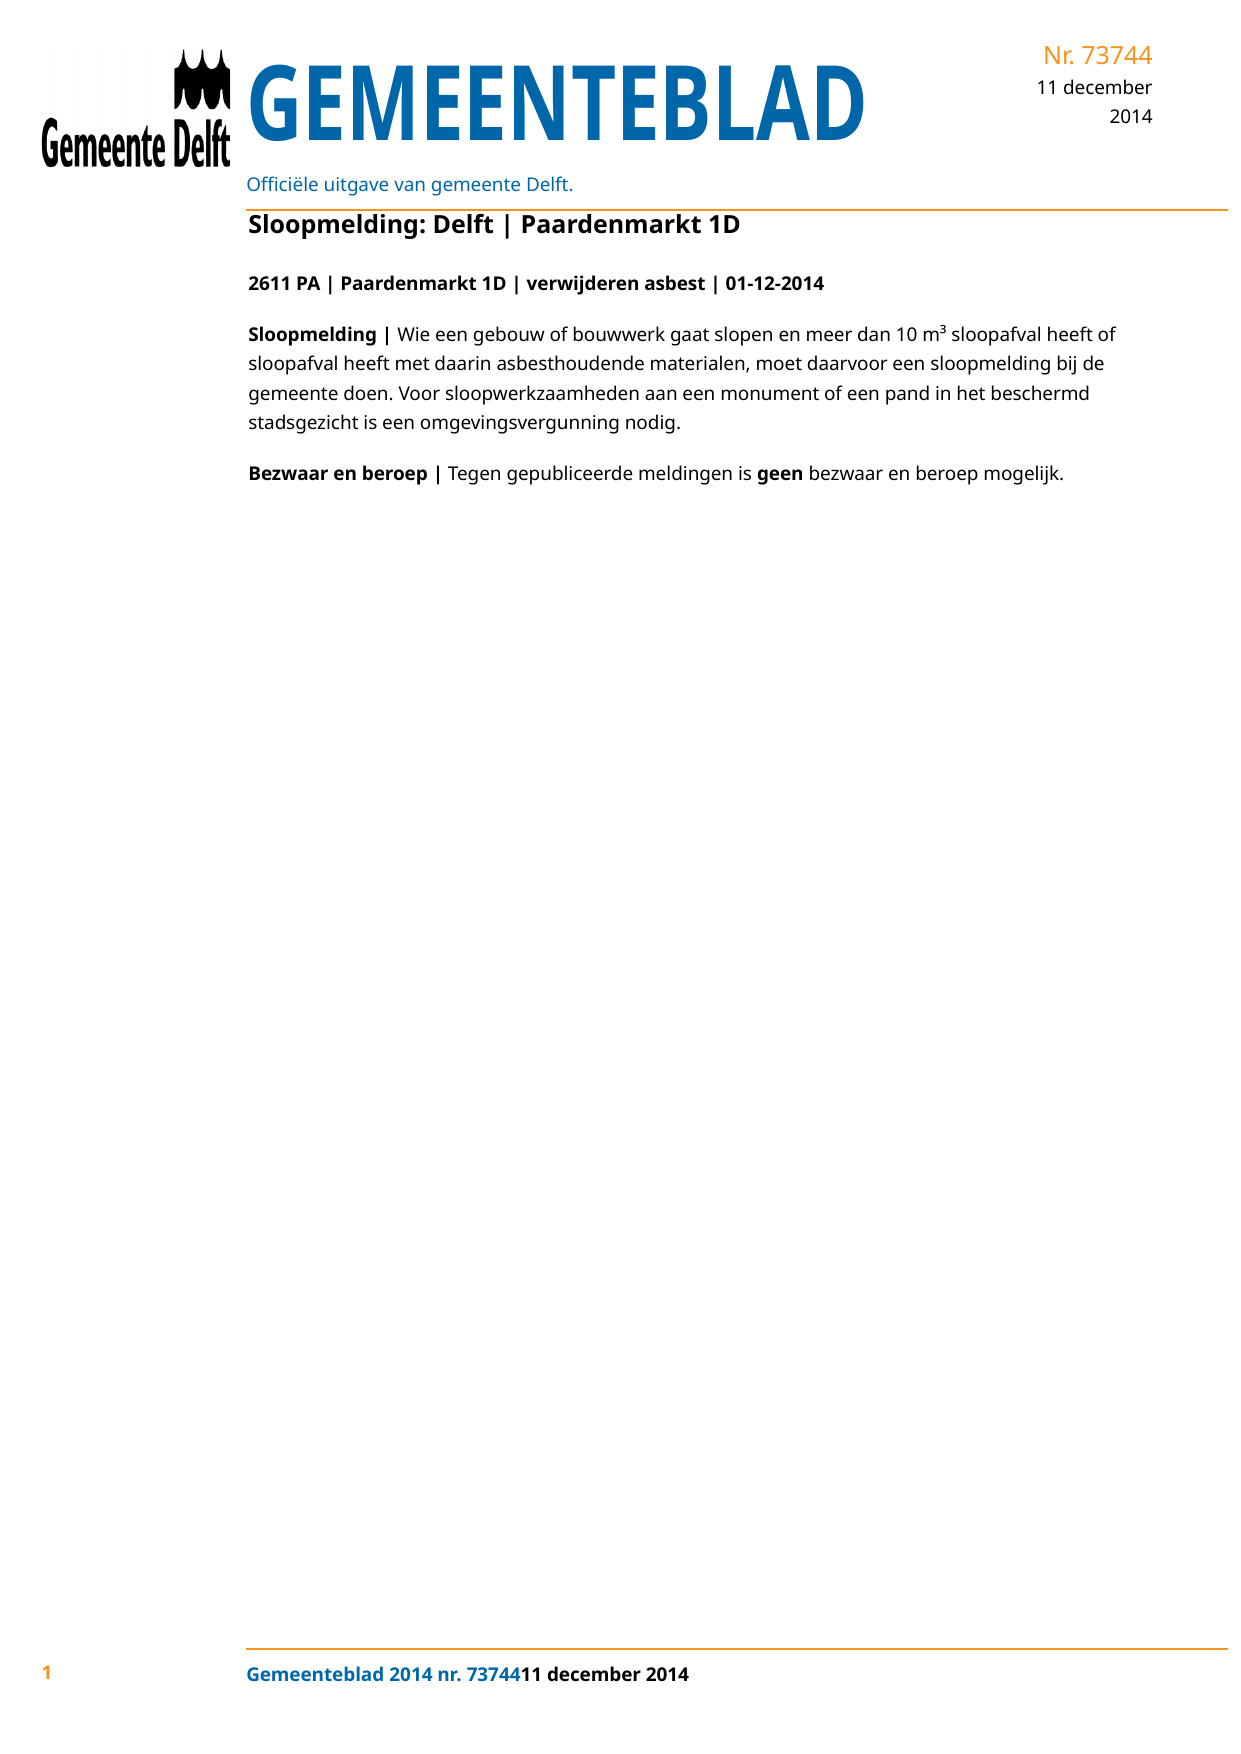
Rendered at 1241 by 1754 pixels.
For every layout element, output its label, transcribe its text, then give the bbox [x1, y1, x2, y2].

text Sloopmelding: Delft | Paardenmarkt 1D [248, 211, 1152, 241]
text 2611 PA | Paardenmarkt 1D | verwijderen asbest | 01-12-2014 [248, 270, 1152, 296]
text Bezwaar en beroep | Tegen gepubliceerde meldingen is geen bezwaar en beroep mogelijk. [248, 460, 1152, 486]
picture [41, 47, 231, 172]
text Sloopmelding | Wie een gebouw of bouwwerk gaat slopen en meer dan 10 m³ sloopafval heeft of sloopafval heeft met daarin asbesthoudende materialen, moet daarvoor een sloopmelding bij de gemeente doen. Voor sloopwerkzaamheden aan een monument of een pand in het beschermd stadsgezicht is een omgevingsvergunning nodig. [248, 321, 1152, 435]
